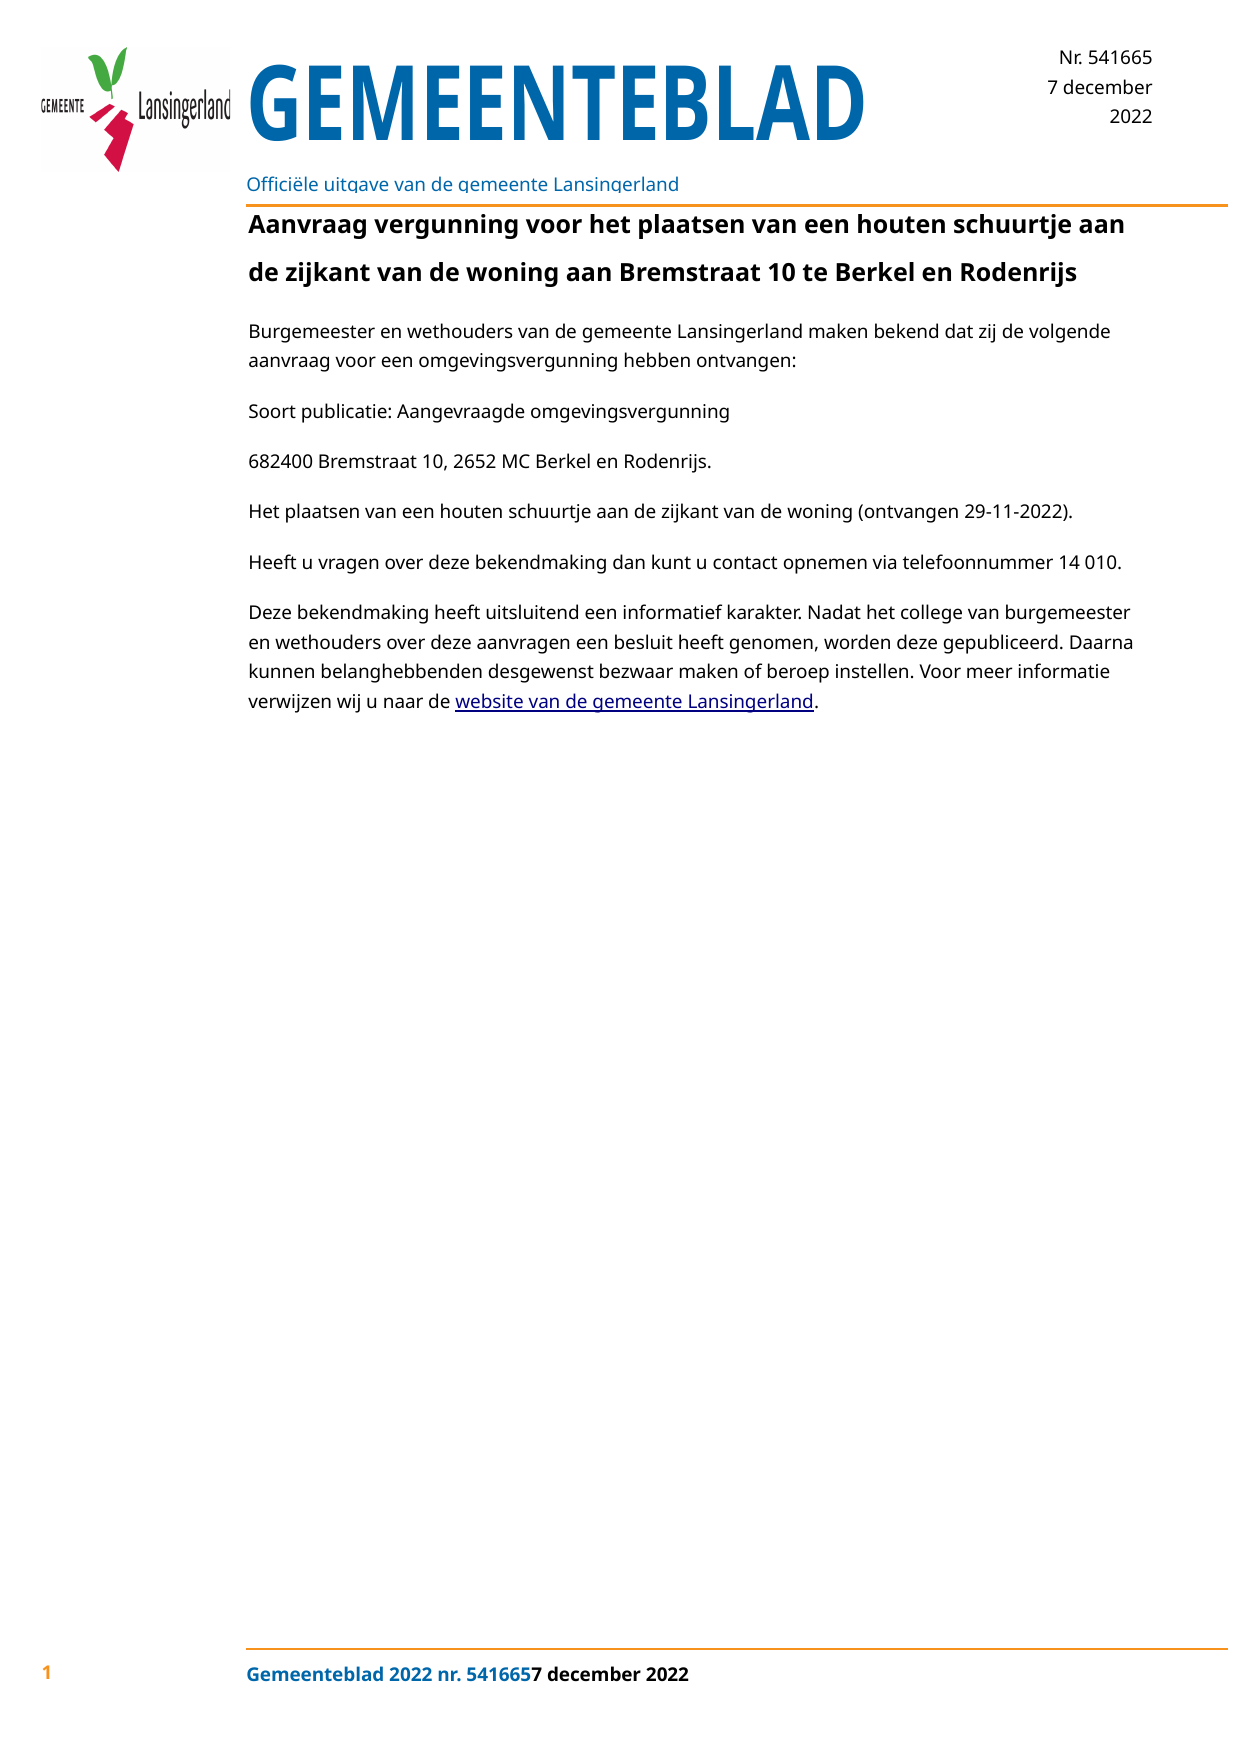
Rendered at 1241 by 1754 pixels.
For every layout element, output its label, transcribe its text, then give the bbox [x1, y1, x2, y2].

text Deze bekendmaking heeft uitsluitend een informatief karakter. Nadat het college van burgemeester en wethouders over deze aanvragen een besluit heeft genomen, worden deze gepubliceerd. Daarna kunnen belanghebbenden desgewenst bezwaar maken of beroep instellen. Voor meer informatie verwijzen wij u naar de website van de gemeente Lansingerland. [248, 599, 1152, 714]
text Burgemeester en wethouders van de gemeente Lansingerland maken bekend dat zij de volgende aanvraag voor een omgevingsvergunning hebben ontvangen: [248, 318, 1152, 373]
text Aanvraag vergunning voor het plaatsen van een houten schuurtje aan de zijkant van de woning aan Bremstraat 10 te Berkel en Rodenrijs [248, 207, 1152, 288]
text Soort publicatie: Aangevraagde omgevingsvergunning [248, 398, 1152, 424]
text Heeft u vragen over deze bekendmaking dan kunt u contact opnemen via telefoonnummer 14 010. [248, 549, 1152, 575]
text 682400 Bremstraat 10, 2652 MC Berkel en Rodenrijs. [248, 448, 1152, 474]
picture [41, 47, 231, 172]
text Het plaatsen van een houten schuurtje aan de zijkant van de woning (ontvangen 29-11-2022). [248, 499, 1152, 524]
